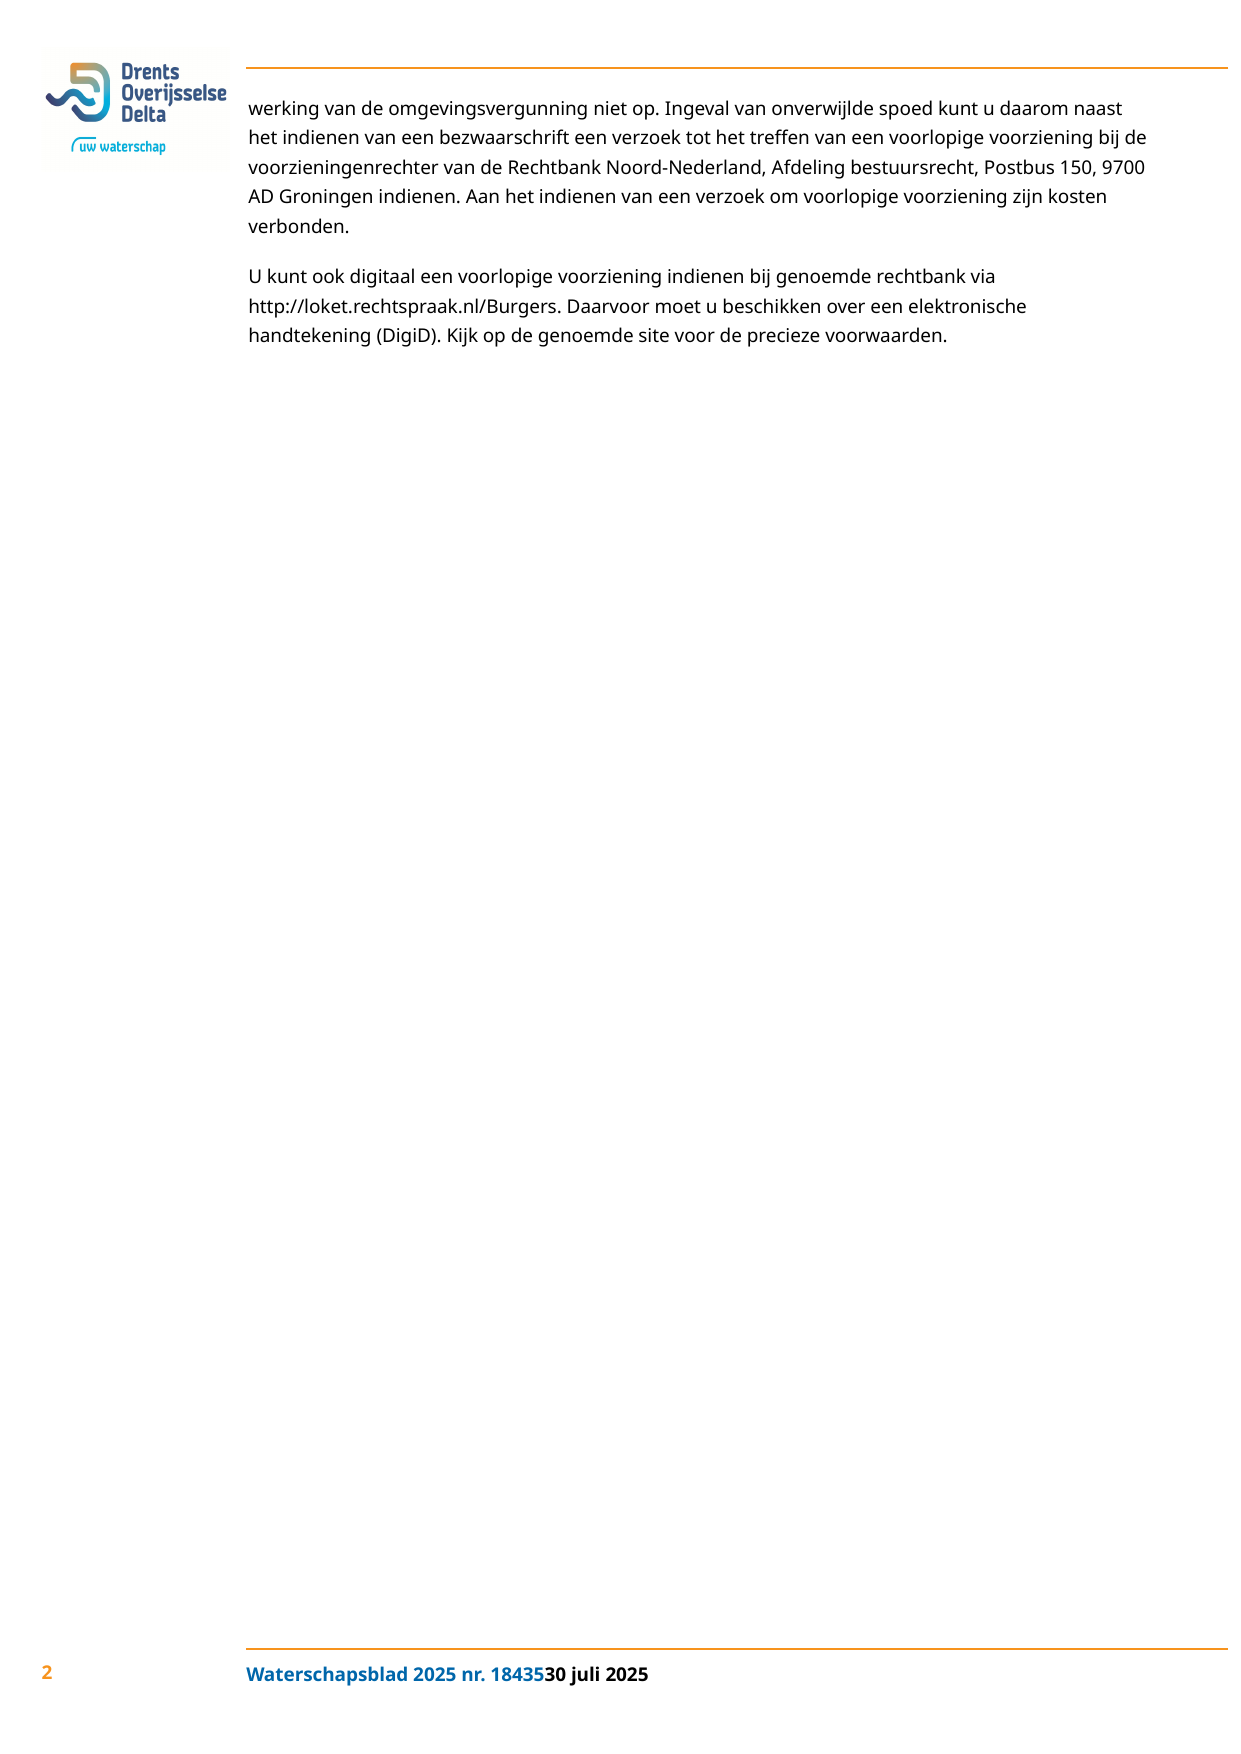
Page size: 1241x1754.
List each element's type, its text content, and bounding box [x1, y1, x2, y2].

picture [41, 47, 231, 172]
text U kunt ook digitaal een voorlopige voorziening indienen bij genoemde rechtbank via http://loket.rechtspraak.nl/Burgers. Daarvoor moet u beschikken over een elektronische handtekening (DigiD). Kijk op de genoemde site voor de precieze voorwaarden. [248, 263, 1152, 348]
text werking van de omgevingsvergunning niet op. Ingeval van onverwijlde spoed kunt u daarom naast het indienen van een bezwaarschrift een verzoek tot het treffen van een voorlopige voorziening bij de voorzieningenrechter van de Rechtbank Noord-Nederland, Afdeling bestuursrecht, Postbus 150, 9700 AD Groningen indienen. Aan het indienen van een verzoek om voorlopige voorziening zijn kosten verbonden. [248, 95, 1152, 239]
